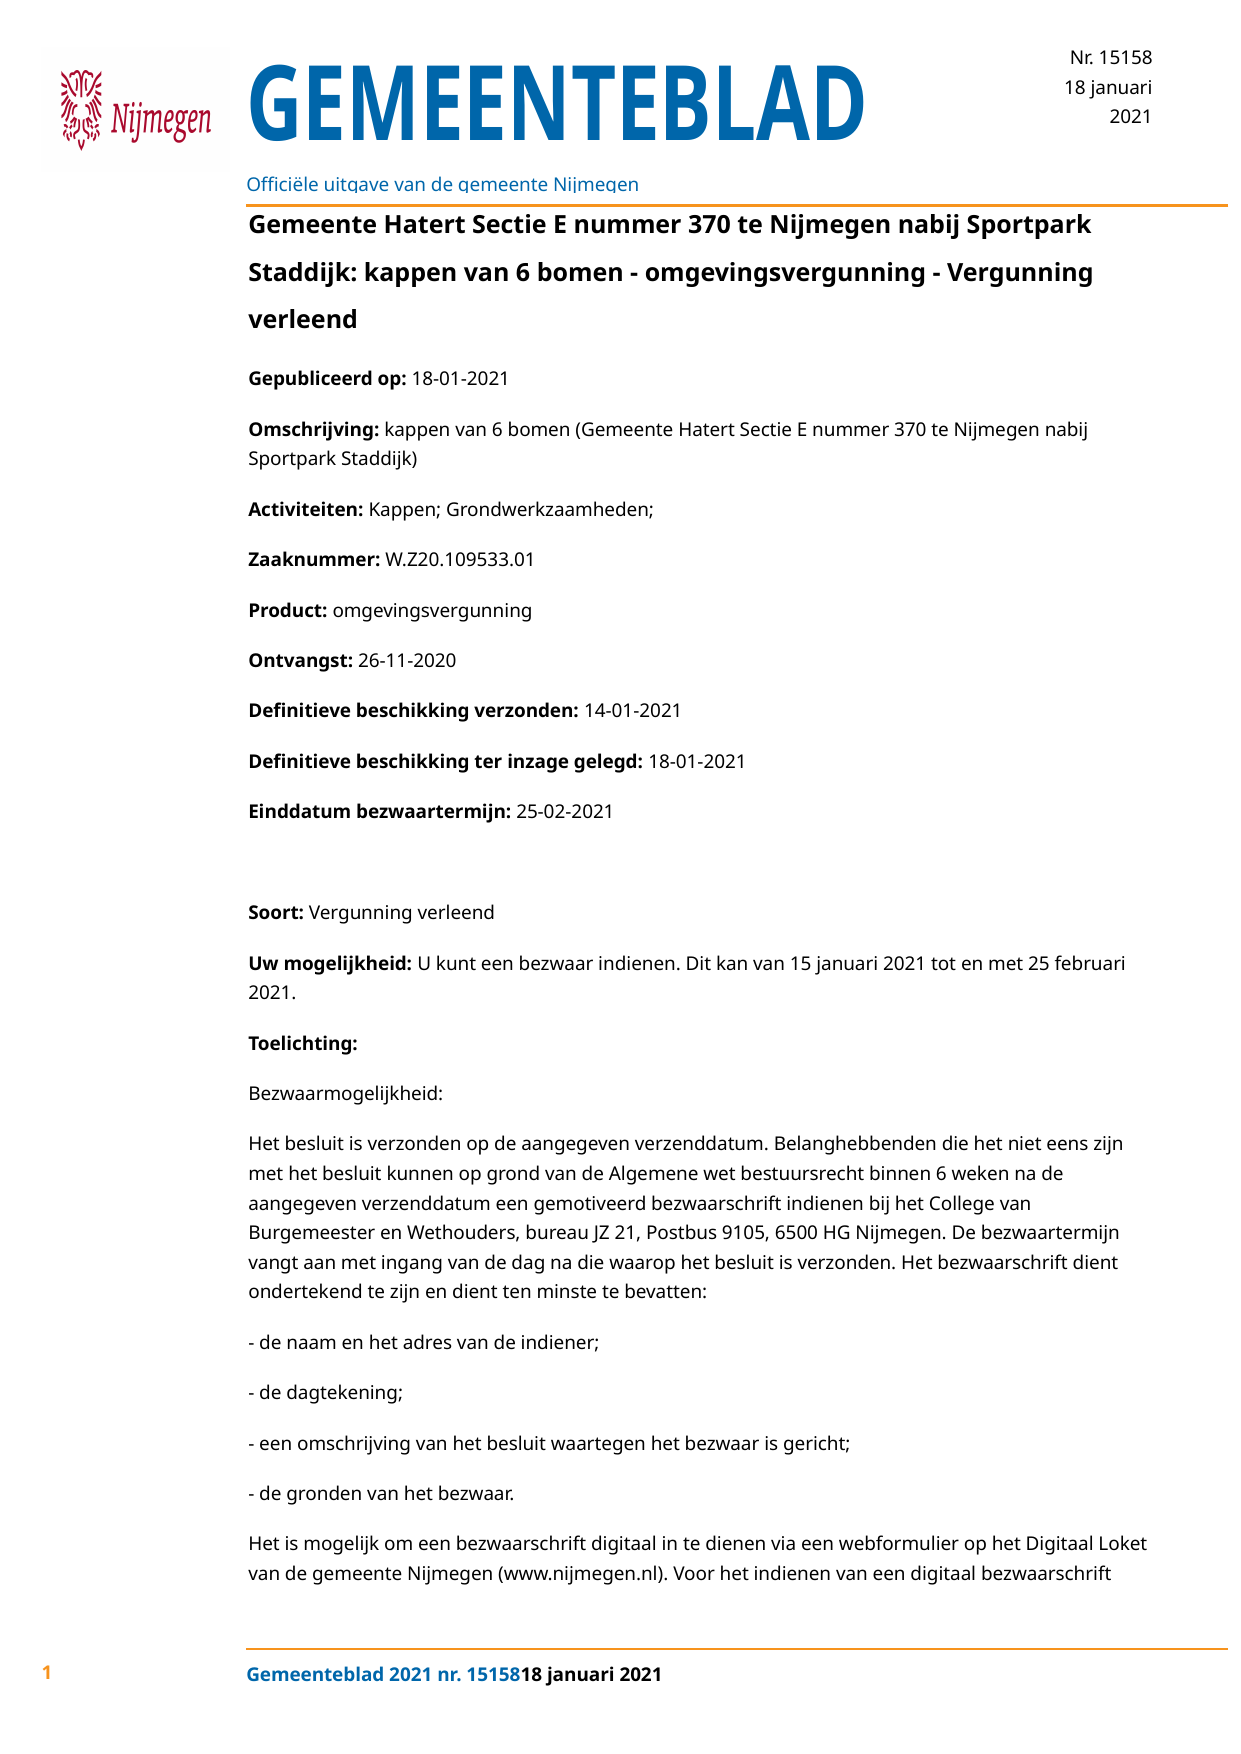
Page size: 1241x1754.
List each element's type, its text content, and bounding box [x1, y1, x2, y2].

text Definitieve beschikking verzonden: 14-01-2021 [248, 698, 1152, 723]
text Het is mogelijk om een bezwaarschrift digitaal in te dienen via een webformulier op het Digitaal Loket van de gemeente Nijmegen (www.nijmegen.nl). Voor het indienen van een digitaal bezwaarschrift [248, 1531, 1152, 1586]
text Activiteiten: Kappen; Grondwerkzaamheden; [248, 496, 1152, 522]
text - de gronden van het bezwaar. [248, 1480, 1152, 1506]
text Uw mogelijkheid: U kunt een bezwaar indienen. Dit kan van 15 januari 2021 tot en met 25 februari 2021. [248, 950, 1152, 1005]
text Gemeente Hatert Sectie E nummer 370 te Nijmegen nabij Sportpark Staddijk: kappen van 6 bomen - omgevingsvergunning - Vergunning verleend [248, 207, 1152, 336]
text - een omschrijving van het besluit waartegen het bezwaar is gericht; [248, 1430, 1152, 1455]
text Bezwaarmogelijkheid: [248, 1080, 1152, 1106]
text Ontvangst: 26-11-2020 [248, 647, 1152, 673]
text Soort: Vergunning verleend [248, 899, 1152, 925]
picture [41, 47, 231, 172]
text Definitieve beschikking ter inzage gelegd: 18-01-2021 [248, 748, 1152, 774]
text Toelichting: [248, 1030, 1152, 1055]
text Het besluit is verzonden op de aangegeven verzenddatum. Belanghebbenden die het niet eens zijn met het besluit kunnen op grond van de Algemene wet bestuursrecht binnen 6 weken na de aangegeven verzenddatum een gemotiveerd bezwaarschrift indienen bij het College van Burgemeester en Wethouders, bureau JZ 21, Postbus 9105, 6500 HG Nijmegen. De bezwaartermijn vangt aan met ingang van de dag na die waarop het besluit is verzonden. Het bezwaarschrift dient ondertekend te zijn en dient ten minste te bevatten: [248, 1131, 1152, 1304]
text - de dagtekening; [248, 1379, 1152, 1405]
text - de naam en het adres van de indiener; [248, 1329, 1152, 1354]
text Zaaknummer: W.Z20.109533.01 [248, 546, 1152, 572]
text Product: omgevingsvergunning [248, 597, 1152, 622]
text Gepubliceerd op: 18-01-2021 [248, 366, 1152, 391]
text Einddatum bezwaartermijn: 25-02-2021 [248, 798, 1152, 824]
text Omschrijving: kappen van 6 bomen (Gemeente Hatert Sectie E nummer 370 te Nijmegen nabij Sportpark Staddijk) [248, 416, 1152, 471]
